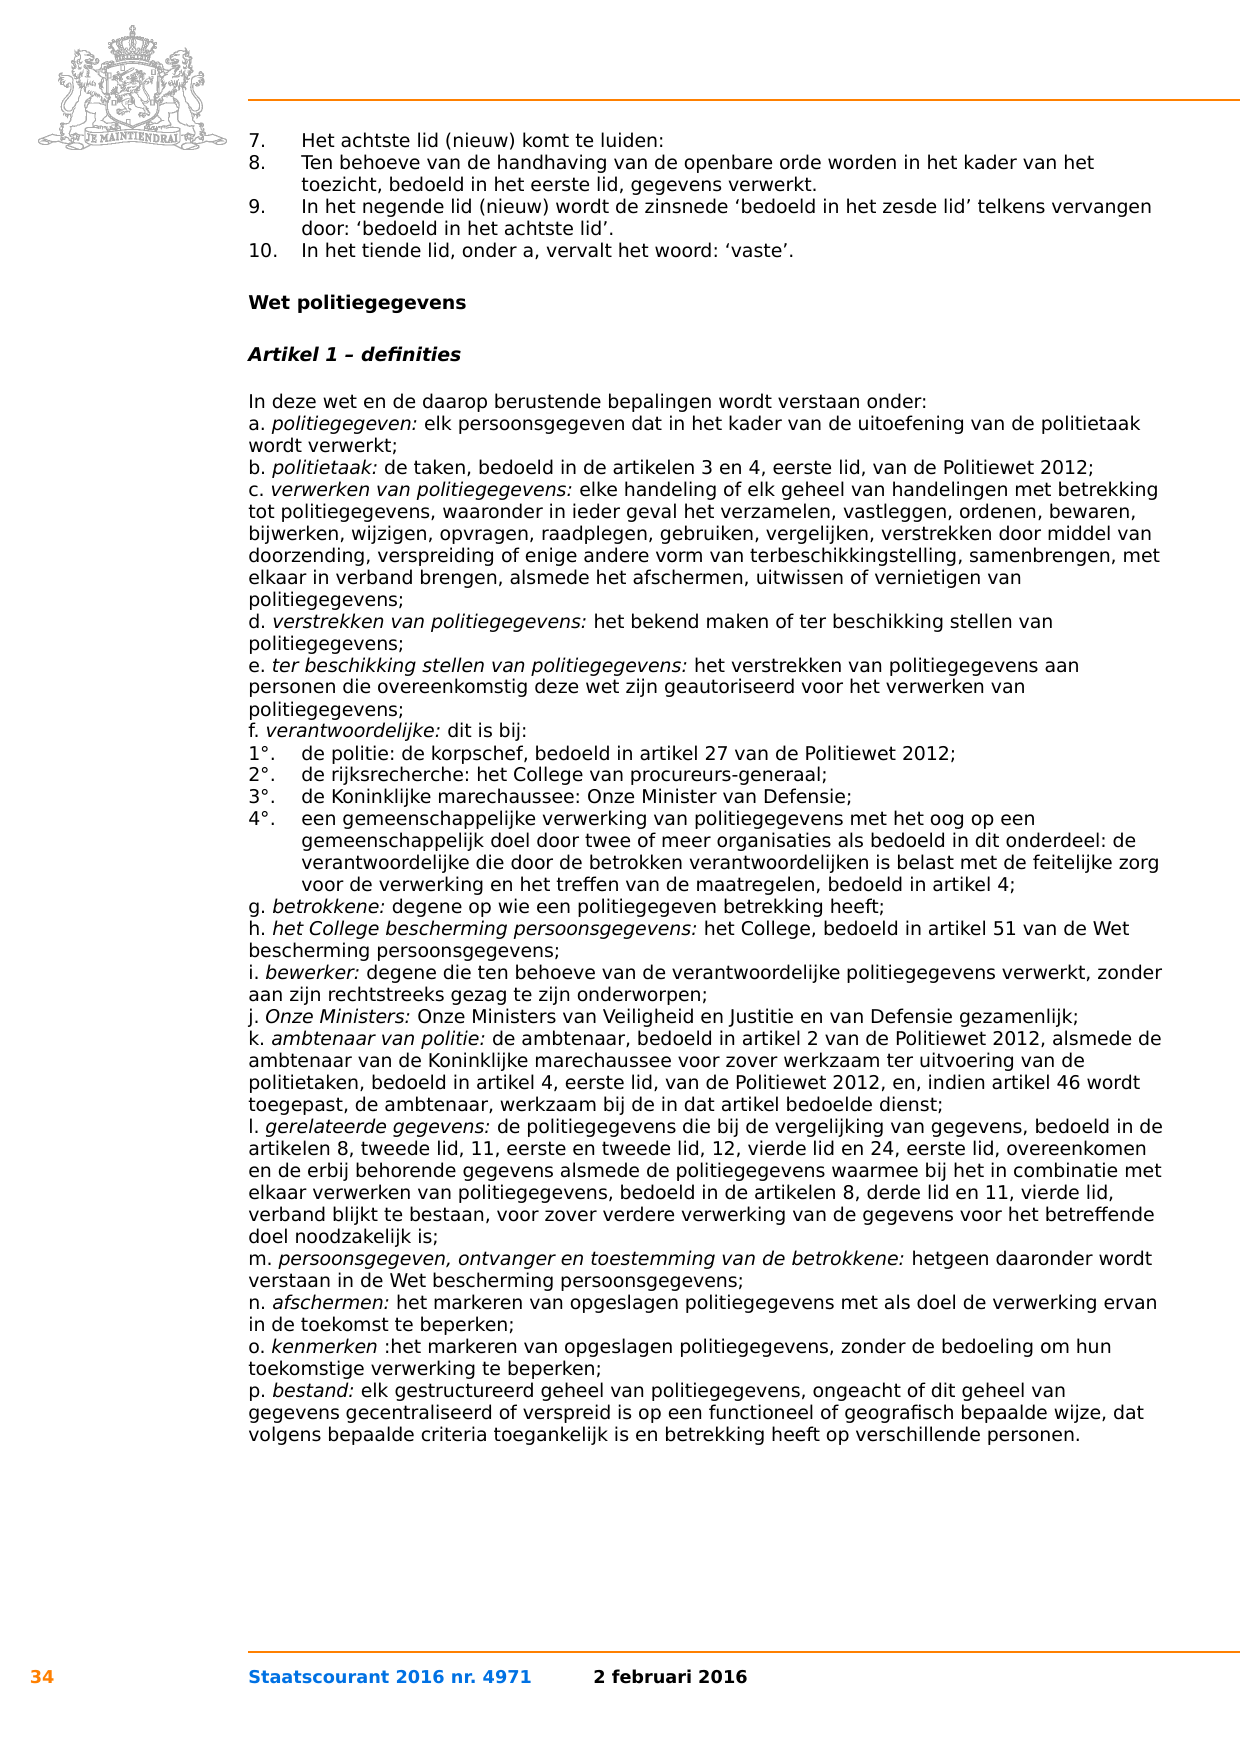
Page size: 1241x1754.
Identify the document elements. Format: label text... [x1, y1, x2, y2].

subtitle Artikel 1 – definities [248, 344, 1163, 366]
text k. ambtenaar van politie: de ambtenaar, bedoeld in artikel 2 van de Politiewet 2012, alsmede de ambtenaar van de Koninklijke marechaussee voor zover werkzaam ter uitvoering van de politietaken, bedoeld in artikel 4, eerste lid, van de Politiewet 2012, en, indien artikel 46 wordt toegepast, de ambtenaar, werkzaam bij de in dat artikel bedoelde dienst; [248, 1028, 1163, 1116]
picture [38, 25, 227, 150]
text b. politietaak: de taken, bedoeld in de artikelen 3 en 4, eerste lid, van de Politiewet 2012; [248, 457, 1163, 479]
text 3°. de Koninklijke marechaussee: Onze Minister van Defensie; [248, 786, 1163, 808]
text c. verwerken van politiegegevens: elke handeling of elk geheel van handelingen met betrekking tot politiegegevens, waaronder in ieder geval het verzamelen, vastleggen, ordenen, bewaren, bijwerken, wijzigen, opvragen, raadplegen, gebruiken, vergelijken, verstrekken door middel van doorzending, verspreiding of enige andere vorm van terbeschikkingstelling, samenbrengen, met elkaar in verband brengen, alsmede het afschermen, uitwissen of vernietigen van politiegegevens; [248, 479, 1163, 611]
text 2°. de rijksrecherche: het College van procureurs-generaal; [248, 764, 1163, 786]
subtitle Wet politiegegevens [248, 292, 1163, 314]
text e. ter beschikking stellen van politiegegevens: het verstrekken van politiegegevens aan personen die overeenkomstig deze wet zijn geautoriseerd voor het verwerken van politiegegevens; [248, 654, 1163, 720]
text a. politiegegeven: elk persoonsgegeven dat in het kader van de uitoefening van de politietaak wordt verwerkt; [248, 413, 1163, 457]
text 9. In het negende lid (nieuw) wordt de zinsnede ‘bedoeld in het zesde lid’ telkens vervangen door: ‘bedoeld in het achtste lid’. [248, 196, 1163, 240]
text g. betrokkene: degene op wie een politiegegeven betrekking heeft; [248, 896, 1163, 918]
text h. het College bescherming persoonsgegevens: het College, bedoeld in artikel 51 van de Wet bescherming persoonsgegevens; [248, 918, 1163, 962]
text d. verstrekken van politiegegevens: het bekend maken of ter beschikking stellen van politiegegevens; [248, 611, 1163, 654]
text 1°. de politie: de korpschef, bedoeld in artikel 27 van de Politiewet 2012; [248, 742, 1163, 764]
text p. bestand: elk gestructureerd geheel van politiegegevens, ongeacht of dit geheel van gegevens gecentraliseerd of verspreid is op een functioneel of geografisch bepaalde wijze, dat volgens bepaalde criteria toegankelijk is en betrekking heeft op verschillende personen. [248, 1380, 1163, 1446]
text f. verantwoordelijke: dit is bij: [248, 720, 1163, 742]
text In deze wet en de daarop berustende bepalingen wordt verstaan onder: [248, 391, 1163, 413]
text n. afschermen: het markeren van opgeslagen politiegegevens met als doel de verwerking ervan in de toekomst te beperken; [248, 1292, 1163, 1336]
text j. Onze Ministers: Onze Ministers van Veiligheid en Justitie en van Defensie gezamenlijk; [248, 1006, 1163, 1028]
text 4°. een gemeenschappelijke verwerking van politiegegevens met het oog op een gemeenschappelijk doel door twee of meer organisaties als bedoeld in dit onderdeel: de verantwoordelijke die door de betrokken verantwoordelijken is belast met de feitelijke zorg voor de verwerking en het treffen van de maatregelen, bedoeld in artikel 4; [248, 808, 1163, 896]
text o. kenmerken :het markeren van opgeslagen politiegegevens, zonder de bedoeling om hun toekomstige verwerking te beperken; [248, 1336, 1163, 1380]
text 7. Het achtste lid (nieuw) komt te luiden: [248, 130, 1163, 152]
text 8. Ten behoeve van de handhaving van de openbare orde worden in het kader van het toezicht, bedoeld in het eerste lid, gegevens verwerkt. [248, 152, 1163, 196]
text 10. In het tiende lid, onder a, vervalt het woord: ‘vaste’. [248, 240, 1163, 262]
text m. persoonsgegeven, ontvanger en toestemming van de betrokkene: hetgeen daaronder wordt verstaan in de Wet bescherming persoonsgegevens; [248, 1248, 1163, 1292]
text l. gerelateerde gegevens: de politiegegevens die bij de vergelijking van gegevens, bedoeld in de artikelen 8, tweede lid, 11, eerste en tweede lid, 12, vierde lid en 24, eerste lid, overeenkomen en de erbij behorende gegevens alsmede de politiegegevens waarmee bij het in combinatie met elkaar verwerken van politiegegevens, bedoeld in de artikelen 8, derde lid en 11, vierde lid, verband blijkt te bestaan, voor zover verdere verwerking van de gegevens voor het betreffende doel noodzakelijk is; [248, 1116, 1163, 1248]
text i. bewerker: degene die ten behoeve van de verantwoordelijke politiegegevens verwerkt, zonder aan zijn rechtstreeks gezag te zijn onderworpen; [248, 962, 1163, 1006]
